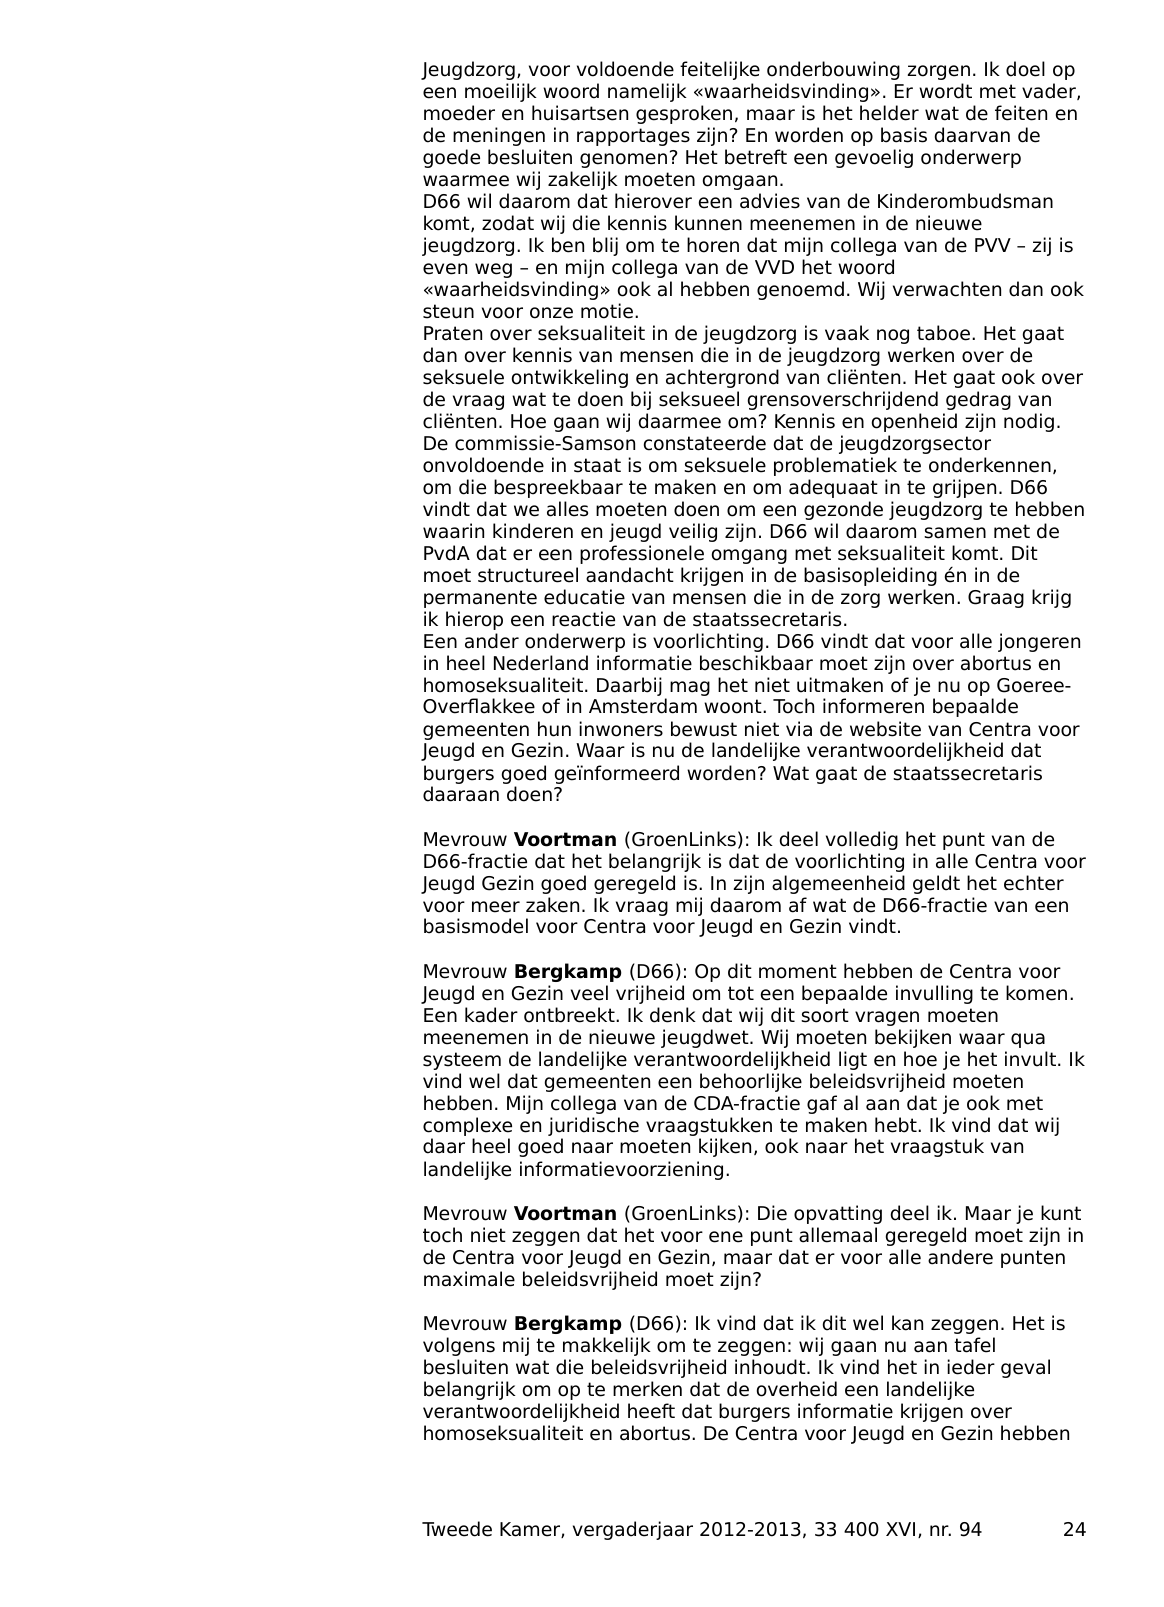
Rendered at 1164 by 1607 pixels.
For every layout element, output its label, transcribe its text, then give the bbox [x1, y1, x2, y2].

text Mevrouw Bergkamp (D66): Ik vind dat ik dit wel kan zeggen. Het is volgens mij te makkelijk om te zeggen: wij gaan nu aan tafel besluiten wat die beleidsvrijheid inhoudt. Ik vind het in ieder geval belangrijk om op te merken dat de overheid een landelijke verantwoordelijkheid heeft dat burgers informatie krijgen over homoseksualiteit en abortus. De Centra voor Jeugd en Gezin hebben [422, 1313, 1087, 1444]
text Een ander onderwerp is voorlichting. D66 vindt dat voor alle jongeren in heel Nederland informatie beschikbaar moet zijn over abortus en homoseksualiteit. Daarbij mag het niet uitmaken of je nu op Goeree-Overflakkee of in Amsterdam woont. Toch informeren bepaalde gemeenten hun inwoners bewust niet via de website van Centra voor Jeugd en Gezin. Waar is nu de landelijke verantwoordelijkheid dat burgers goed geïnformeerd worden? Wat gaat de staatssecretaris daaraan doen? [422, 631, 1087, 806]
text Jeugdzorg, voor voldoende feitelijke onderbouwing zorgen. Ik doel op een moeilijk woord namelijk «waarheidsvinding». Er wordt met vader, moeder en huisartsen gesproken, maar is het helder wat de feiten en de meningen in rapportages zijn? En worden op basis daarvan de goede besluiten genomen? Het betreft een gevoelig onderwerp waarmee wij zakelijk moeten omgaan. [422, 59, 1087, 191]
text Mevrouw Bergkamp (D66): Op dit moment hebben de Centra voor Jeugd en Gezin veel vrijheid om tot een bepaalde invulling te komen. Een kader ontbreekt. Ik denk dat wij dit soort vragen moeten meenemen in de nieuwe jeugdwet. Wij moeten bekijken waar qua systeem de landelijke verantwoordelijkheid ligt en hoe je het invult. Ik vind wel dat gemeenten een behoorlijke beleidsvrijheid moeten hebben. Mijn collega van de CDA-fractie gaf al aan dat je ook met complexe en juridische vraagstukken te maken hebt. Ik vind dat wij daar heel goed naar moeten kijken, ook naar het vraagstuk van landelijke informatievoorziening. [422, 961, 1087, 1180]
text Mevrouw Voortman (GroenLinks): Ik deel volledig het punt van de D66-fractie dat het belangrijk is dat de voorlichting in alle Centra voor Jeugd Gezin goed geregeld is. In zijn algemeenheid geldt het echter voor meer zaken. Ik vraag mij daarom af wat de D66-fractie van een basismodel voor Centra voor Jeugd en Gezin vindt. [422, 828, 1087, 938]
text Praten over seksualiteit in de jeugdzorg is vaak nog taboe. Het gaat dan over kennis van mensen die in de jeugdzorg werken over de seksuele ontwikkeling en achtergrond van cliënten. Het gaat ook over de vraag wat te doen bij seksueel grensoverschrijdend gedrag van cliënten. Hoe gaan wij daarmee om? Kennis en openheid zijn nodig. De commissie-Samson constateerde dat de jeugdzorgsector onvoldoende in staat is om seksuele problematiek te onderkennen, om die bespreekbaar te maken en om adequaat in te grijpen. D66 vindt dat we alles moeten doen om een gezonde jeugdzorg te hebben waarin kinderen en jeugd veilig zijn. D66 wil daarom samen met de PvdA dat er een professionele omgang met seksualiteit komt. Dit moet structureel aandacht krijgen in de basisopleiding én in de permanente educatie van mensen die in de zorg werken. Graag krijg ik hierop een reactie van de staatssecretaris. [422, 323, 1087, 631]
text Mevrouw Voortman (GroenLinks): Die opvatting deel ik. Maar je kunt toch niet zeggen dat het voor ene punt allemaal geregeld moet zijn in de Centra voor Jeugd en Gezin, maar dat er voor alle andere punten maximale beleidsvrijheid moet zijn? [422, 1203, 1087, 1291]
text D66 wil daarom dat hierover een advies van de Kinderombudsman komt, zodat wij die kennis kunnen meenemen in de nieuwe jeugdzorg. Ik ben blij om te horen dat mijn collega van de PVV – zij is even weg – en mijn collega van de VVD het woord «waarheidsvinding» ook al hebben genoemd. Wij verwachten dan ook steun voor onze motie. [422, 191, 1087, 323]
